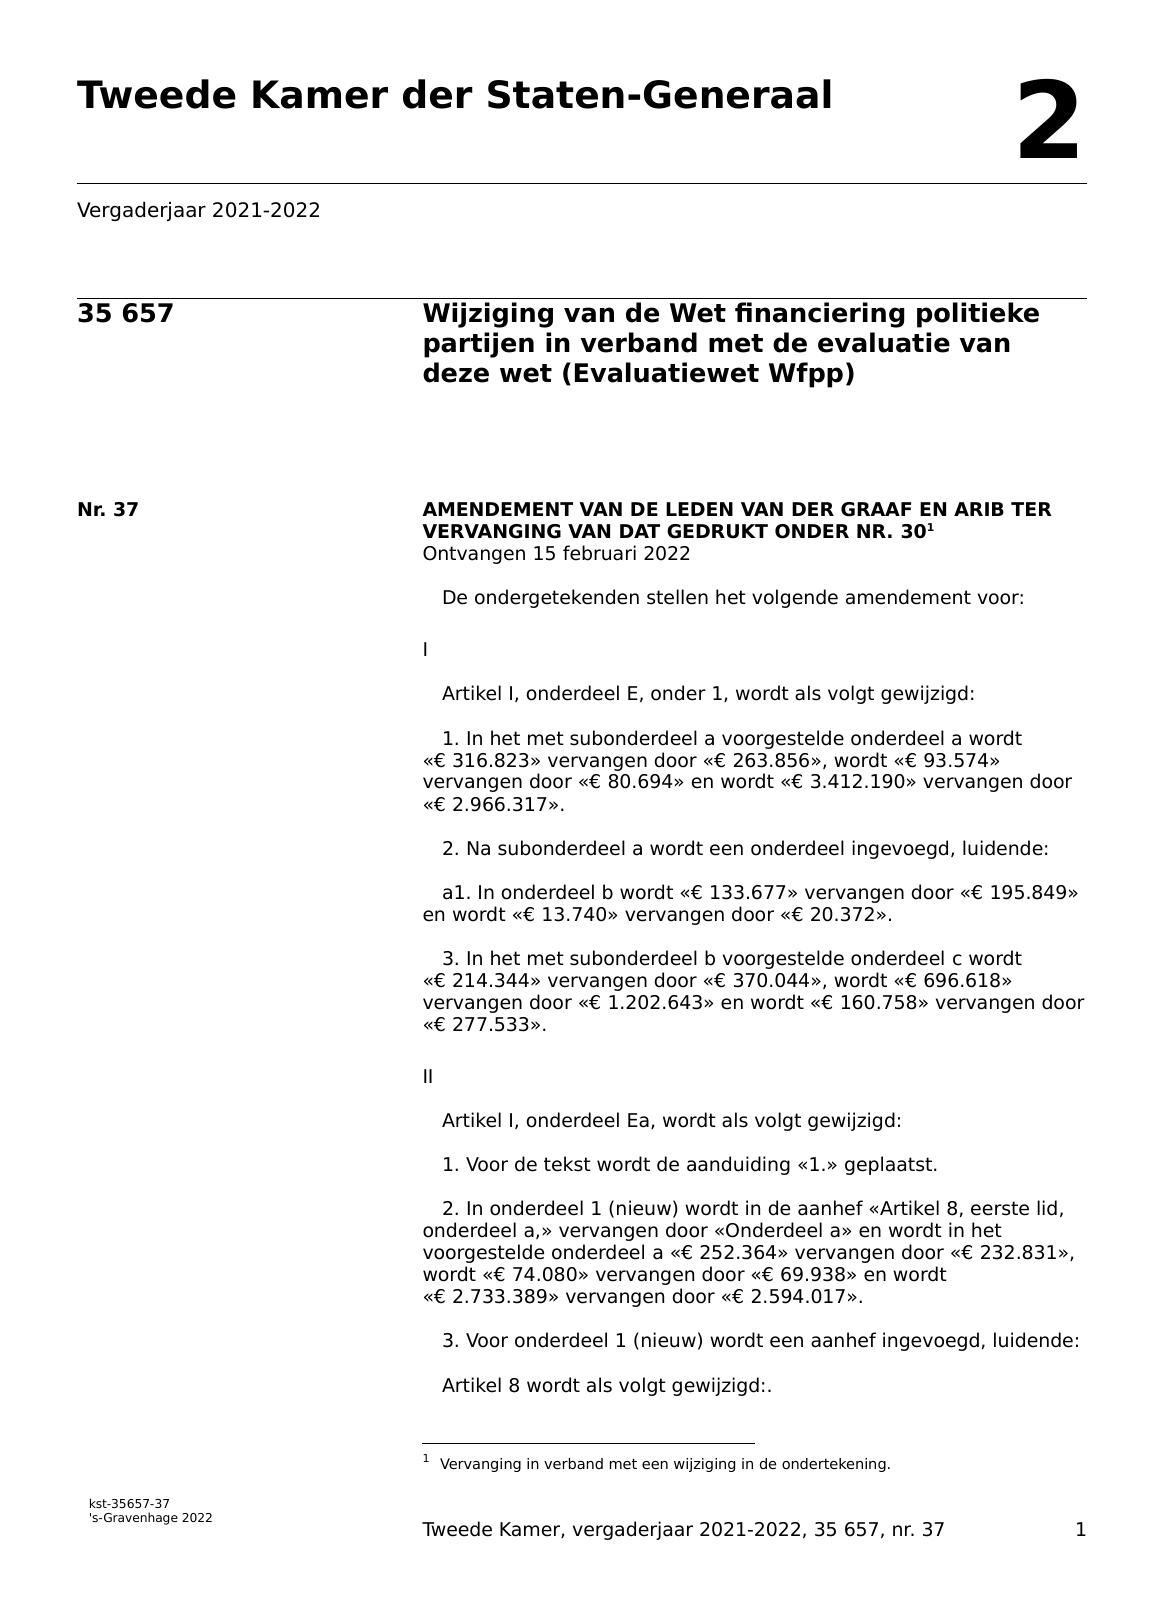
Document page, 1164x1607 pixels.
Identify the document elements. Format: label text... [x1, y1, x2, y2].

text a1. In onderdeel b wordt «€ 133.677» vervangen door «€ 195.849» en wordt «€ 13.740» vervangen door «€ 20.372». [422, 882, 1087, 926]
text Artikel I, onderdeel E, onder 1, wordt als volgt gewijzigd: [422, 683, 1087, 705]
text Vervanging in verband met een wijziging in de ondertekening. [422, 1452, 1087, 1474]
text De ondergetekenden stellen het volgende amendement voor: [422, 587, 1087, 609]
subtitle I [422, 639, 1087, 661]
text kst-35657-37 [88, 1497, 323, 1511]
table_header 2 [886, 59, 1087, 183]
text 2. Na subonderdeel a wordt een onderdeel ingevoegd, luidende: [422, 838, 1087, 859]
table_cell Vergaderjaar 2021-2022 [77, 184, 1087, 298]
text Artikel I, onderdeel Ea, wordt als volgt gewijzigd: [422, 1110, 1087, 1132]
text Ontvangen 15 februari 2022 [422, 543, 1087, 565]
subtitle II [422, 1066, 1087, 1088]
table_header Tweede Kamer der Staten-Generaal [77, 59, 886, 183]
subtitle Nr. 37 AMENDEMENT VAN DE LEDEN VAN DER GRAAF EN ARIB TER VERVANGING VAN DAT GEDRUKT ONDER NR. 30 [77, 499, 1087, 543]
subtitle 35 657 Wijziging van de Wet financiering politieke partijen in verband met de evaluatie van deze wet (Evaluatiewet Wfpp) [77, 299, 1087, 388]
text 1. Voor de tekst wordt de aanduiding «1.» geplaatst. [422, 1154, 1087, 1176]
text 1. In het met subonderdeel a voorgestelde onderdeel a wordt «€ 316.823» vervangen door «€ 263.856», wordt «€ 93.574» vervangen door «€ 80.694» en wordt «€ 3.412.190» vervangen door «€ 2.966.317». [422, 727, 1087, 815]
text 3. Voor onderdeel 1 (nieuw) wordt een aanhef ingevoegd, luidende: [422, 1330, 1087, 1352]
text Artikel 8 wordt als volgt gewijzigd:. [422, 1374, 1087, 1397]
text 's-Gravenhage 2022 [88, 1511, 323, 1525]
text 2. In onderdeel 1 (nieuw) wordt in de aanhef «Artikel 8, eerste lid, onderdeel a,» vervangen door «Onderdeel a» en wordt in het voorgestelde onderdeel a «€ 252.364» vervangen door «€ 232.831», wordt «€ 74.080» vervangen door «€ 69.938» en wordt «€ 2.733.389» vervangen door «€ 2.594.017». [422, 1198, 1087, 1308]
text 3. In het met subonderdeel b voorgestelde onderdeel c wordt «€ 214.344» vervangen door «€ 370.044», wordt «€ 696.618» vervangen door «€ 1.202.643» en wordt «€ 160.758» vervangen door «€ 277.533». [422, 948, 1087, 1036]
